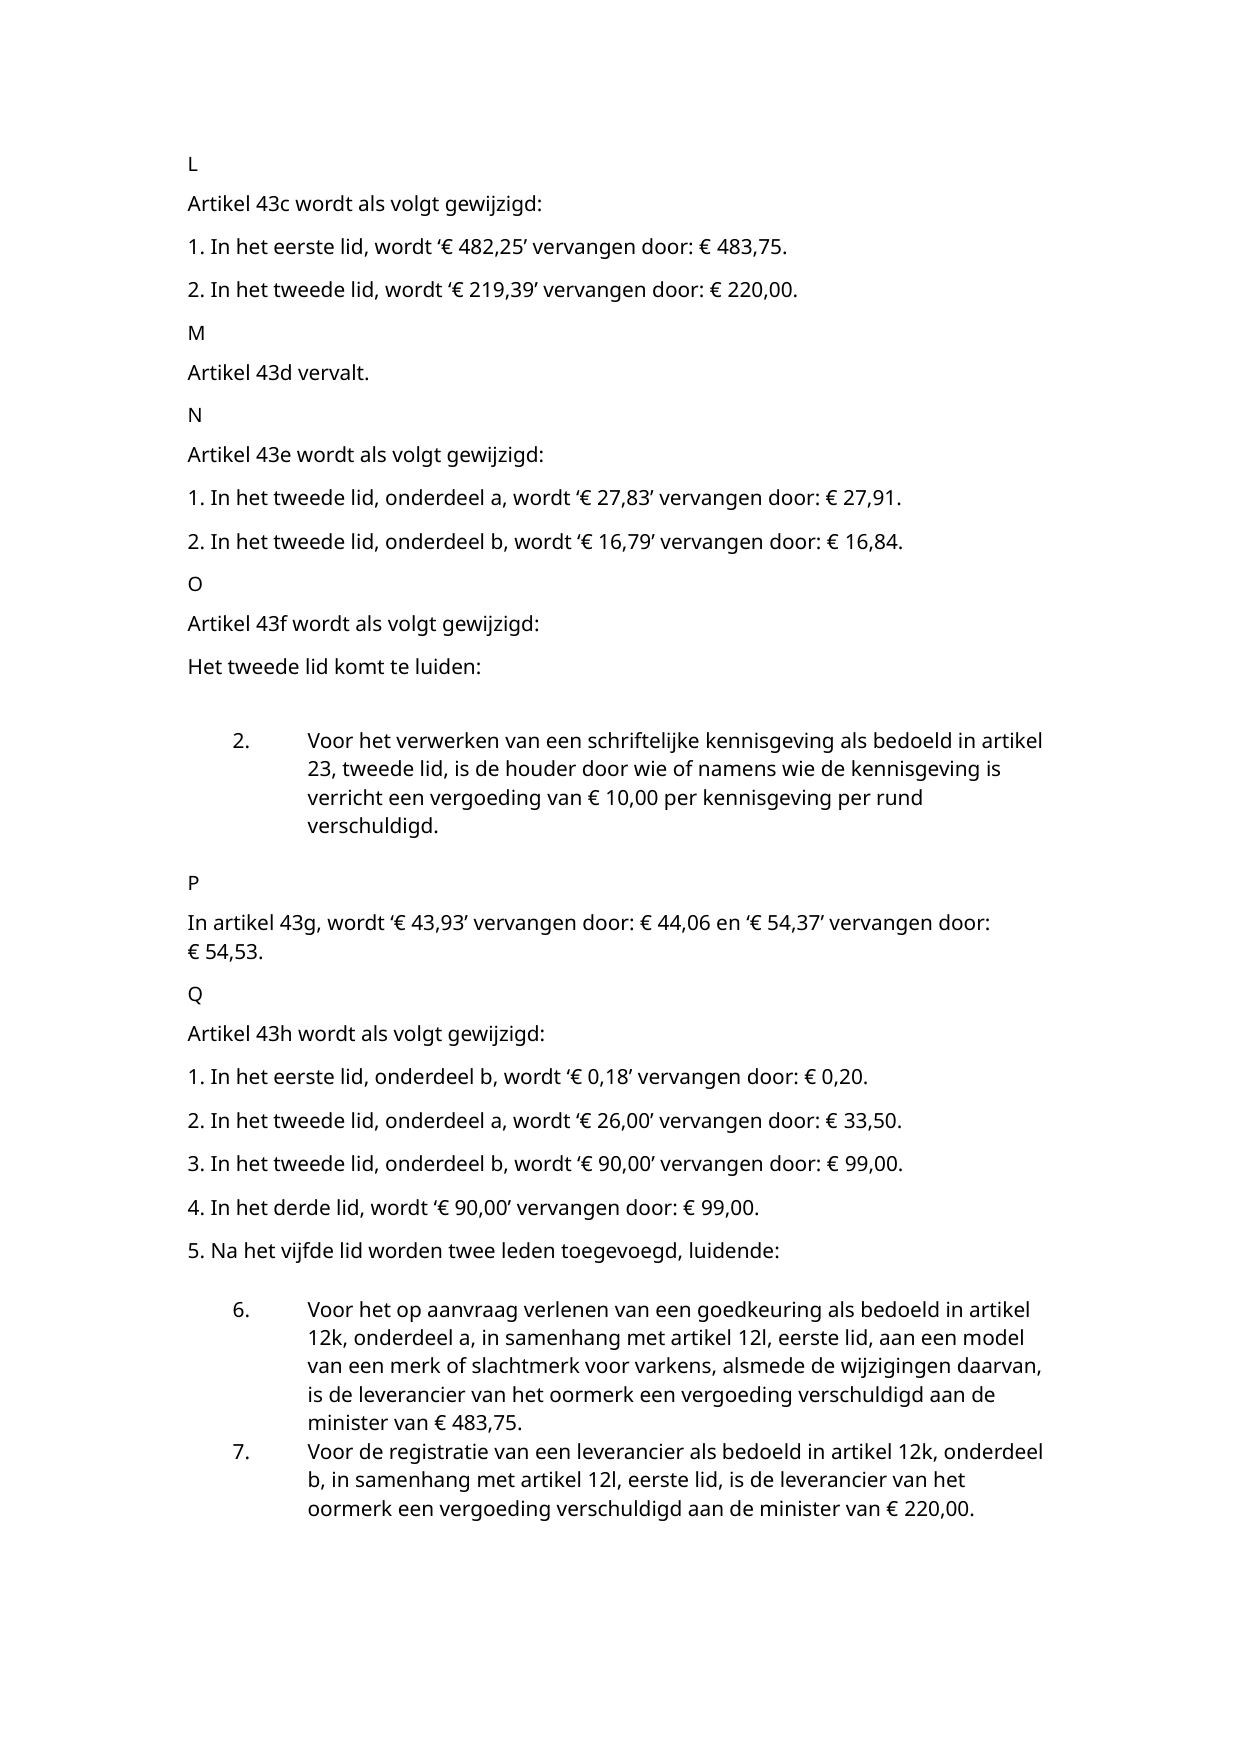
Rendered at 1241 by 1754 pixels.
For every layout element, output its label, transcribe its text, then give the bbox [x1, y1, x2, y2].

text In artikel 43g, wordt ‘€ 43,93’ vervangen door: € 44,06 en ‘€ 54,37’ vervangen door: € 54,53. [187, 908, 1053, 965]
text 5. Na het vijfde lid worden twee leden toegevoegd, luidende: [187, 1236, 1053, 1265]
list Voor het verwerken van een schriftelijke kennisgeving als bedoeld in artikel 23, tweede lid, is de houder door wie of namens wie de kennisgeving is verricht een vergoeding van € 10,00 per kennisgeving per rund verschuldigd. [232, 726, 1053, 840]
text O [187, 570, 1053, 597]
list Voor de registratie van een leverancier als bedoeld in artikel 12k, onderdeel b, in samenhang met artikel 12l, eerste lid, is de leverancier van het oormerk een vergoeding verschuldigd aan de minister van € 220,00. [232, 1437, 1053, 1522]
list Voor het op aanvraag verlenen van een goedkeuring als bedoeld in artikel 12k, onderdeel a, in samenhang met artikel 12l, eerste lid, aan een model van een merk of slachtmerk voor varkens, alsmede de wijzigingen daarvan, is de leverancier van het oormerk een vergoeding verschuldigd aan de minister van € 483,75. [232, 1295, 1053, 1437]
text Artikel 43d vervalt. [187, 358, 1053, 386]
text Q [187, 980, 1053, 1007]
text 2. In het tweede lid, wordt ‘€ 219,39’ vervangen door: € 220,00. [187, 276, 1053, 304]
text 2. In het tweede lid, onderdeel a, wordt ‘€ 26,00’ vervangen door: € 33,50. [187, 1106, 1053, 1134]
text 4. In het derde lid, wordt ‘€ 90,00’ vervangen door: € 99,00. [187, 1193, 1053, 1221]
text 2. In het tweede lid, onderdeel b, wordt ‘€ 16,79’ vervangen door: € 16,84. [187, 527, 1053, 555]
text 1. In het eerste lid, wordt ‘€ 482,25’ vervangen door: € 483,75. [187, 232, 1053, 261]
text N [187, 401, 1053, 428]
text Artikel 43c wordt als volgt gewijzigd: [187, 189, 1053, 217]
text L [187, 150, 1053, 177]
text 3. In het tweede lid, onderdeel b, wordt ‘€ 90,00’ vervangen door: € 99,00. [187, 1149, 1053, 1178]
text Artikel 43e wordt als volgt gewijzigd: [187, 440, 1053, 468]
text 1. In het eerste lid, onderdeel b, wordt ‘€ 0,18’ vervangen door: € 0,20. [187, 1062, 1053, 1091]
text M [187, 319, 1053, 346]
text 1. In het tweede lid, onderdeel a, wordt ‘€ 27,83’ vervangen door: € 27,91. [187, 483, 1053, 512]
text P [187, 870, 1053, 897]
text Artikel 43f wordt als volgt gewijzigd: [187, 609, 1053, 637]
text Het tweede lid komt te luiden: [187, 652, 1053, 681]
text Artikel 43h wordt als volgt gewijzigd: [187, 1019, 1053, 1047]
